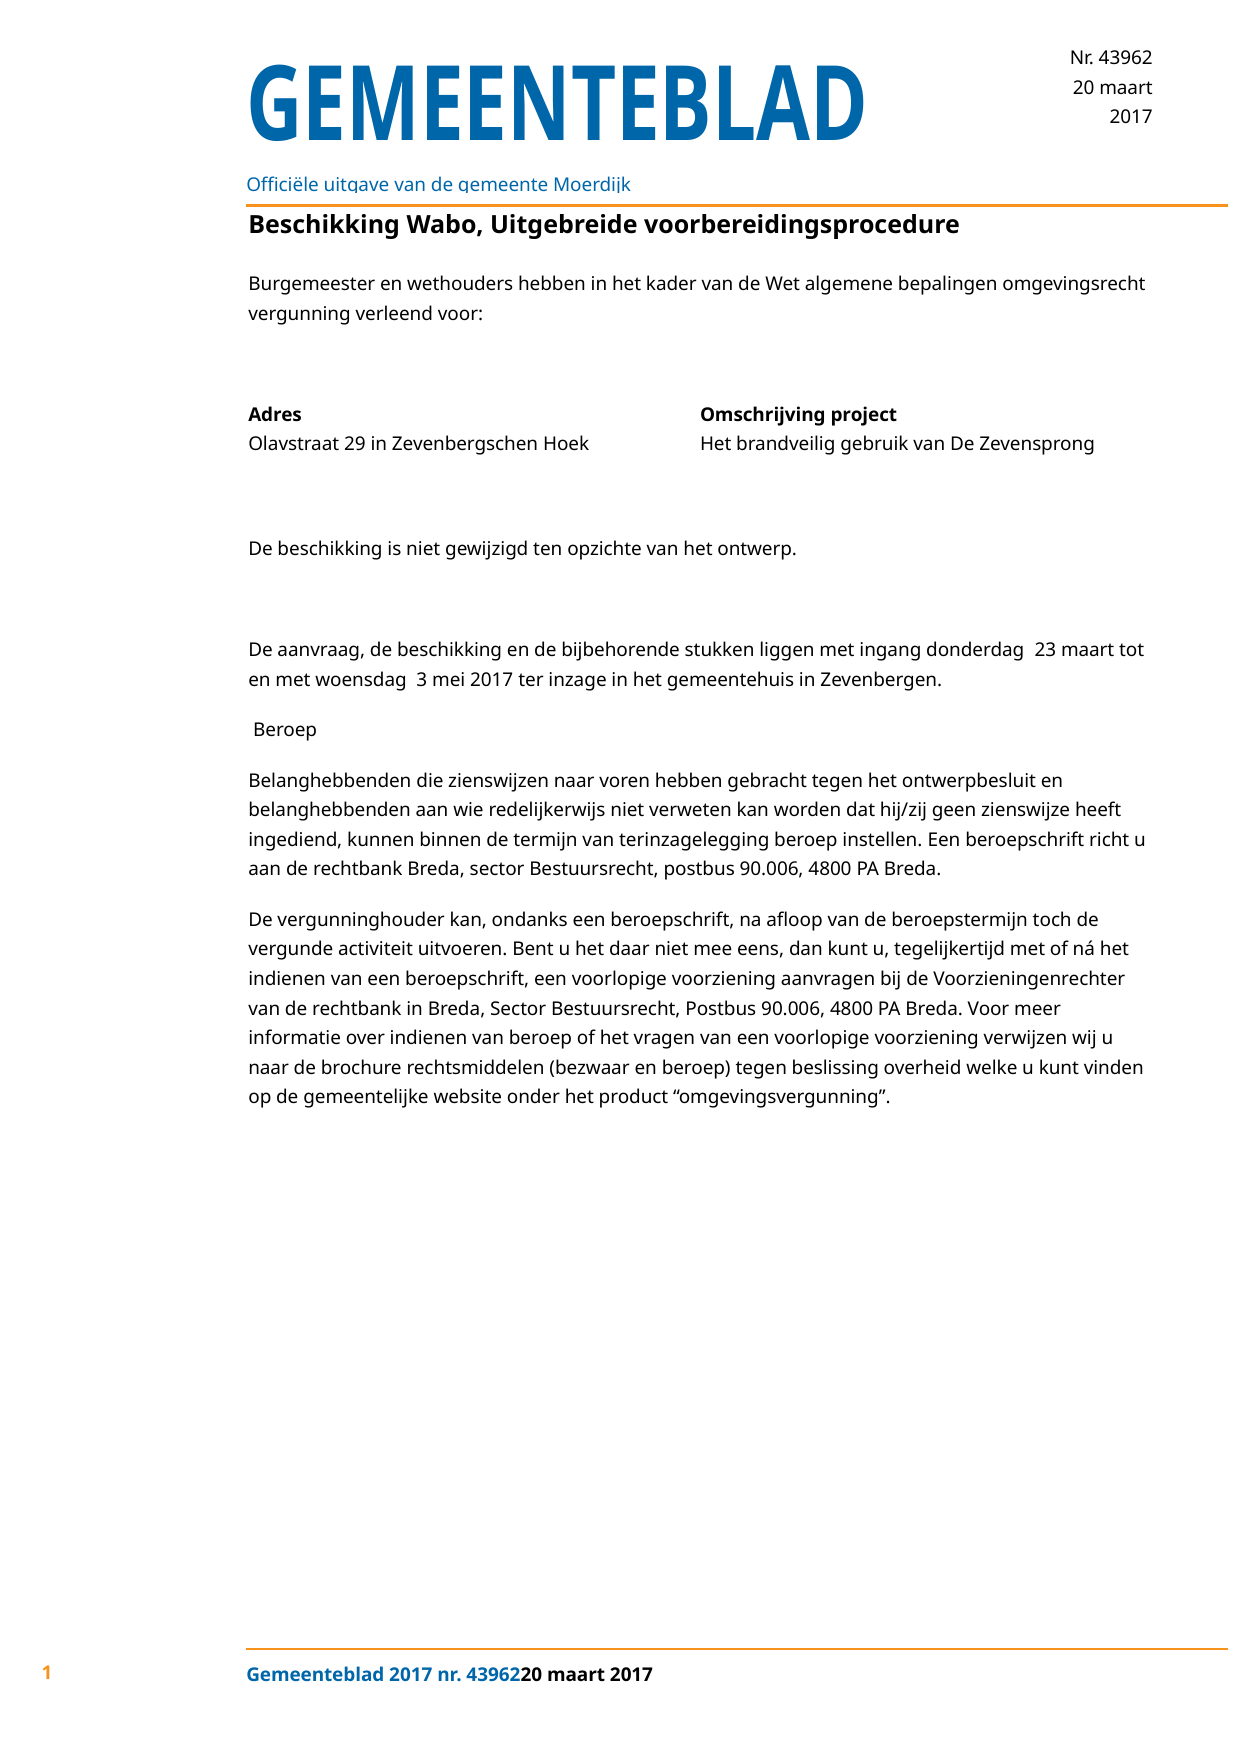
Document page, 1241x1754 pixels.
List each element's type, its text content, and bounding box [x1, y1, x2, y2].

text De beschikking is niet gewijzigd ten opzichte van het ontwerp. [248, 536, 1152, 561]
table_cell [248, 456, 700, 482]
text De aanvraag, de beschikking en de bijbehorende stukken liggen met ingang donderdag 23 maart tot en met woensdag 3 mei 2017 ter inzage in het gemeentehuis in Zevenbergen. [248, 636, 1152, 692]
text Beschikking Wabo, Uitgebreide voorbereidingsprocedure [248, 207, 1152, 241]
table_header Omschrijving project Het brandveilig gebruik van De Zevensprong [700, 401, 1152, 456]
text Beroep [248, 716, 1152, 742]
picture [41, 47, 231, 172]
text Burgemeester en wethouders hebben in het kader van de Wet algemene bepalingen omgevingsrecht vergunning verleend voor: [248, 270, 1152, 326]
table_header Adres Olavstraat 29 in Zevenbergschen Hoek [248, 401, 700, 456]
text De vergunninghouder kan, ondanks een beroepschrift, na afloop van de beroepstermijn toch de vergunde activiteit uitvoeren. Bent u het daar niet mee eens, dan kunt u, tegelijkertijd met of ná het indienen van een beroepschrift, een voorlopige voorziening aanvragen bij de Voorzieningenrechter van de rechtbank in Breda, Sector Bestuursrecht, Postbus 90.006, 4800 PA Breda. Voor meer informatie over indienen van beroep of het vragen van een voorlopige voorziening verwijzen wij u naar de brochure rechtsmiddelen (bezwaar en beroep) tegen beslissing overheid welke u kunt vinden op de gemeentelijke website onder het product “omgevingsvergunning”. [248, 906, 1152, 1109]
text Belanghebbenden die zienswijzen naar voren hebben gebracht tegen het ontwerpbesluit en belanghebbenden aan wie redelijkerwijs niet verweten kan worden dat hij/zij geen zienswijze heeft ingediend, kunnen binnen de termijn van terinzagelegging beroep instellen. Een beroepschrift richt u aan de rechtbank Breda, sector Bestuursrecht, postbus 90.006, 4800 PA Breda. [248, 767, 1152, 881]
table_cell [700, 456, 1152, 482]
